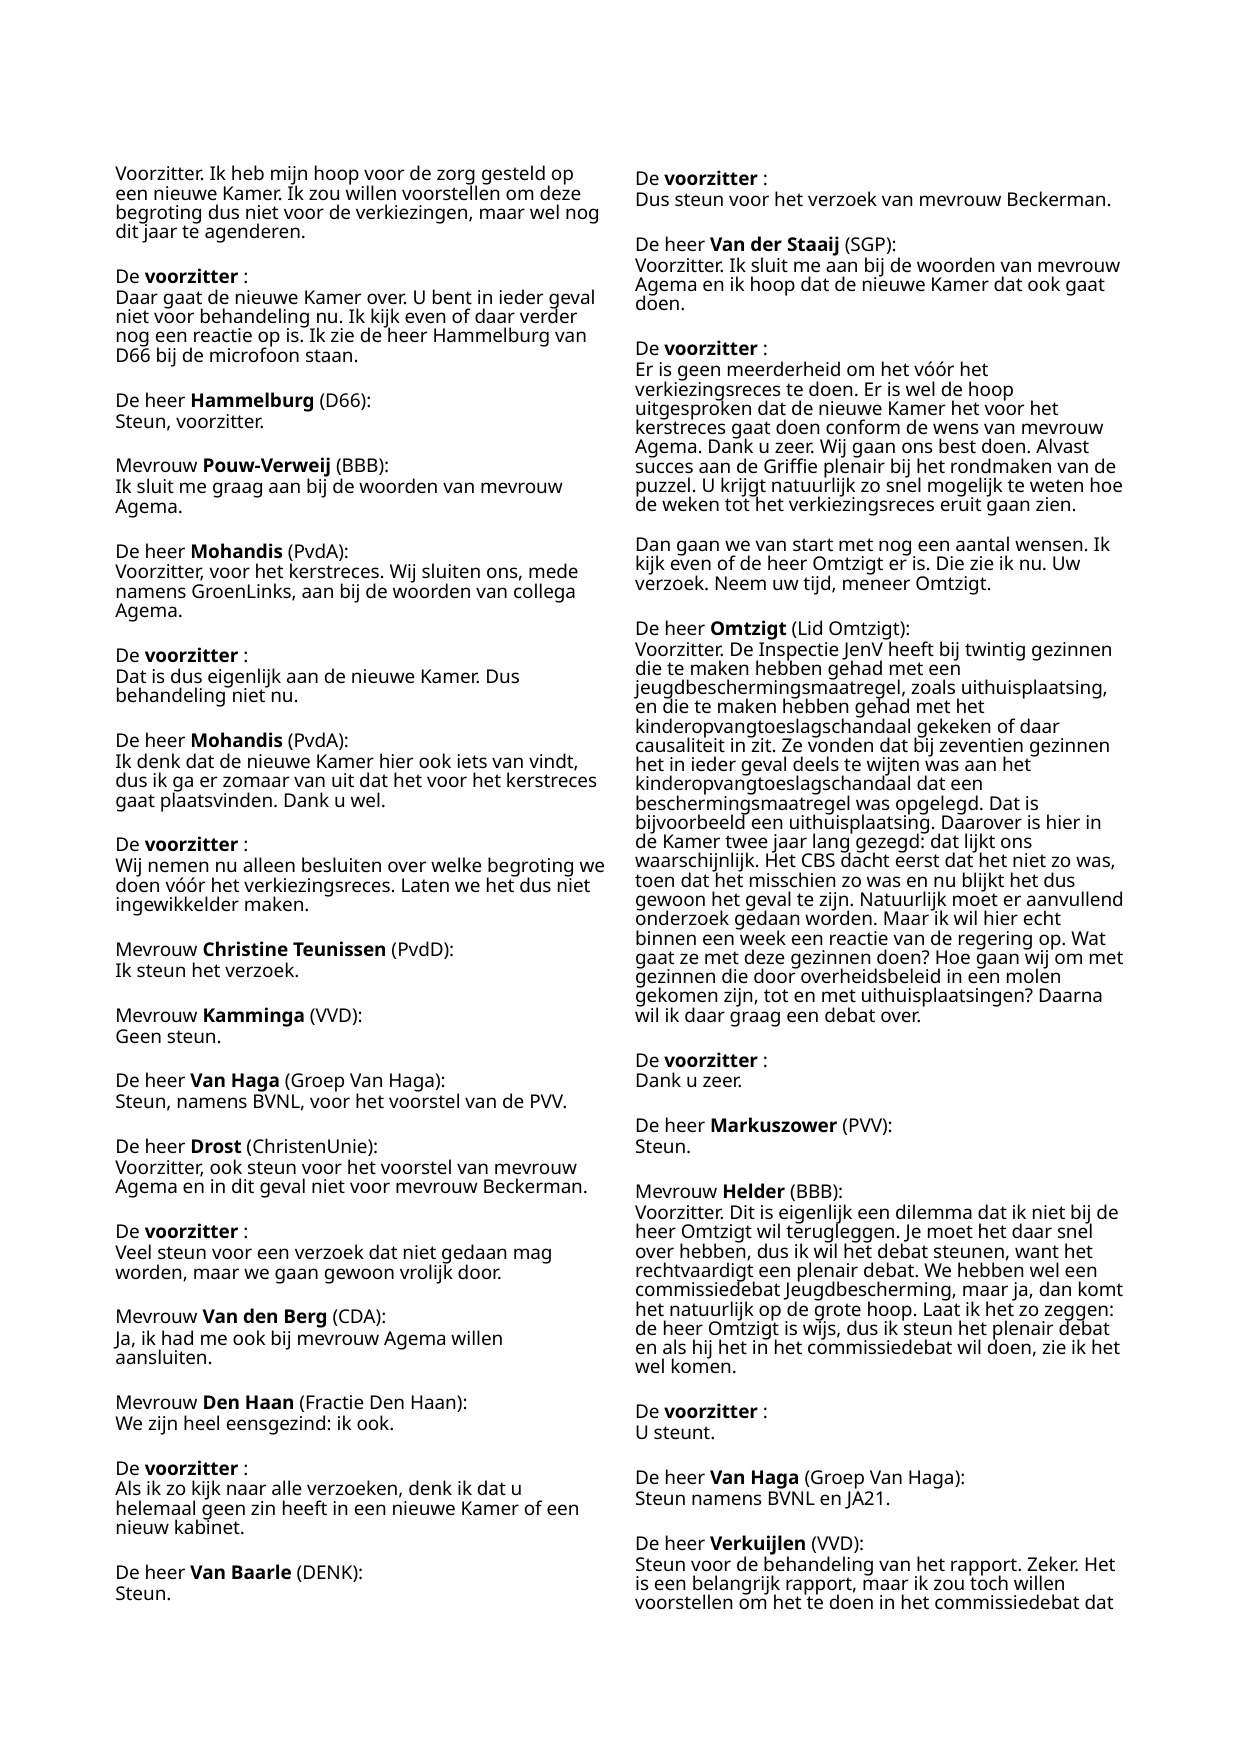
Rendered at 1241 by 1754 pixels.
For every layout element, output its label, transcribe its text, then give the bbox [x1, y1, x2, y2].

text De heer Mohandis (PvdA): [115, 538, 605, 563]
text Als ik zo kijk naar alle verzoeken, denk ik dat u helemaal geen zin heeft in een nieuwe Kamer of een nieuw kabinet. [115, 1480, 605, 1538]
text De voorzitter : [635, 165, 1125, 191]
text De heer Van der Staaij (SGP): [635, 231, 1125, 257]
text Voorzitter, ook steun voor het voorstel van mevrouw Agema en in dit geval niet voor mevrouw Beckerman. [115, 1159, 605, 1198]
text De voorzitter : [115, 263, 605, 289]
text Daar gaat de nieuwe Kamer over. U bent in ieder geval niet voor behandeling nu. Ik kijk even of daar verder nog een reactie op is. Ik zie de heer Hammelburg van D66 bij de microfoon staan. [115, 289, 605, 366]
text De heer Van Haga (Groep Van Haga): [115, 1068, 605, 1093]
text Dan gaan we van start met nog een aantal wensen. Ik kijk even of de heer Omtzigt er is. Die zie ik nu. Uw verzoek. Neem uw tijd, meneer Omtzigt. [635, 536, 1125, 594]
text Dat is dus eigenlijk aan de nieuwe Kamer. Dus behandeling niet nu. [115, 668, 605, 706]
text U steunt. [635, 1424, 1125, 1443]
text Voorzitter. Dit is eigenlijk een dilemma dat ik niet bij de heer Omtzigt wil terugleggen. Je moet het daar snel over hebben, dus ik wil het debat steunen, want het rechtvaardigt een plenair debat. We hebben wel een commissiedebat Jeugdbescherming, maar ja, dan komt het natuurlijk op de grote hoop. Laat ik het zo zeggen: de heer Omtzigt is wijs, dus ik steun het plenair debat en als hij het in het commissiedebat wil doen, zie ik het wel komen. [635, 1204, 1125, 1378]
text Mevrouw Van den Berg (CDA): [115, 1304, 605, 1329]
text Steun. [635, 1138, 1125, 1158]
text Geen steun. [115, 1028, 605, 1047]
text Steun voor de behandeling van het rapport. Zeker. Het is een belangrijk rapport, maar ik zou toch willen voorstellen om het te doen in het commissiedebat dat [635, 1556, 1125, 1614]
text Dank u zeer. [635, 1072, 1125, 1092]
text We zijn heel eensgezind: ik ook. [115, 1414, 605, 1434]
text De heer Hammelburg (D66): [115, 387, 605, 413]
text Mevrouw Kamminga (VVD): [115, 1002, 605, 1028]
text De voorzitter : [115, 1455, 605, 1480]
text Voorzitter. Ik sluit me aan bij de woorden van mevrouw Agema en ik hoop dat de nieuwe Kamer dat ook gaat doen. [635, 257, 1125, 315]
text Er is geen meerderheid om het vóór het verkiezingsreces te doen. Er is wel de hoop uitgesproken dat de nieuwe Kamer het voor het kerstreces gaat doen conform de wens van mevrouw Agema. Dank u zeer. Wij gaan ons best doen. Alvast succes aan de Griffie plenair bij het rondmaken van de puzzel. U krijgt natuurlijk zo snel mogelijk te weten hoe de weken tot het verkiezingsreces eruit gaan zien. [635, 361, 1125, 515]
text Dus steun voor het verzoek van mevrouw Beckerman. [635, 191, 1125, 210]
text Steun, voorzitter. [115, 413, 605, 432]
text Steun namens BVNL en JA21. [635, 1490, 1125, 1509]
text De voorzitter : [115, 642, 605, 668]
text De voorzitter : [635, 1047, 1125, 1072]
text Ja, ik had me ook bij mevrouw Agema willen aansluiten. [115, 1329, 605, 1368]
text De heer Markuszower (PVV): [635, 1113, 1125, 1138]
text De voorzitter : [635, 1398, 1125, 1424]
text De voorzitter : [115, 1219, 605, 1244]
text Ik sluit me graag aan bij de woorden van mevrouw Agema. [115, 478, 605, 517]
text Mevrouw Den Haan (Fractie Den Haan): [115, 1389, 605, 1414]
text Veel steun voor een verzoek dat niet gedaan mag worden, maar we gaan gewoon vrolijk door. [115, 1244, 605, 1283]
text Ik steun het verzoek. [115, 962, 605, 981]
text De heer Van Baarle (DENK): [115, 1559, 605, 1585]
text De voorzitter : [115, 832, 605, 857]
text De heer Verkuijlen (VVD): [635, 1530, 1125, 1556]
text Wij nemen nu alleen besluiten over welke begroting we doen vóór het verkiezingsreces. Laten we het dus niet ingewikkelder maken. [115, 857, 605, 915]
text Mevrouw Christine Teunissen (PvdD): [115, 936, 605, 962]
text De voorzitter : [635, 336, 1125, 361]
text De heer Drost (ChristenUnie): [115, 1133, 605, 1159]
text Mevrouw Helder (BBB): [635, 1178, 1125, 1204]
text Voorzitter, voor het kerstreces. Wij sluiten ons, mede namens GroenLinks, aan bij de woorden van collega Agema. [115, 563, 605, 621]
text Steun, namens BVNL, voor het voorstel van de PVV. [115, 1093, 605, 1113]
text Steun. [115, 1585, 605, 1604]
text De heer Omtzigt (Lid Omtzigt): [635, 615, 1125, 641]
text Voorzitter. Ik heb mijn hoop voor de zorg gesteld op een nieuwe Kamer. Ik zou willen voorstellen om deze begroting dus niet voor de verkiezingen, maar wel nog dit jaar te agenderen. [115, 165, 605, 242]
text De heer Van Haga (Groep Van Haga): [635, 1464, 1125, 1490]
text De heer Mohandis (PvdA): [115, 727, 605, 753]
text Mevrouw Pouw-Verweij (BBB): [115, 453, 605, 478]
text Voorzitter. De Inspectie JenV heeft bij twintig gezinnen die te maken hebben gehad met een jeugdbeschermingsmaatregel, zoals uithuisplaatsing, en die te maken hebben gehad met het kinderopvangtoeslagschandaal gekeken of daar causaliteit in zit. Ze vonden dat bij zeventien gezinnen het in ieder geval deels te wijten was aan het kinderopvangtoeslagschandaal dat een beschermingsmaatregel was opgelegd. Dat is bijvoorbeeld een uithuisplaatsing. Daarover is hier in de Kamer twee jaar lang gezegd: dat lijkt ons waarschijnlijk. Het CBS dacht eerst dat het niet zo was, toen dat het misschien zo was en nu blijkt het dus gewoon het geval te zijn. Natuurlijk moet er aanvullend onderzoek gedaan worden. Maar ik wil hier echt binnen een week een reactie van de regering op. Wat gaat ze met deze gezinnen doen? Hoe gaan wij om met gezinnen die door overheidsbeleid in een molen gekomen zijn, tot en met uithuisplaatsingen? Daarna wil ik daar graag een debat over. [635, 641, 1125, 1026]
text Ik denk dat de nieuwe Kamer hier ook iets van vindt, dus ik ga er zomaar van uit dat het voor het kerstreces gaat plaatsvinden. Dank u wel. [115, 753, 605, 811]
